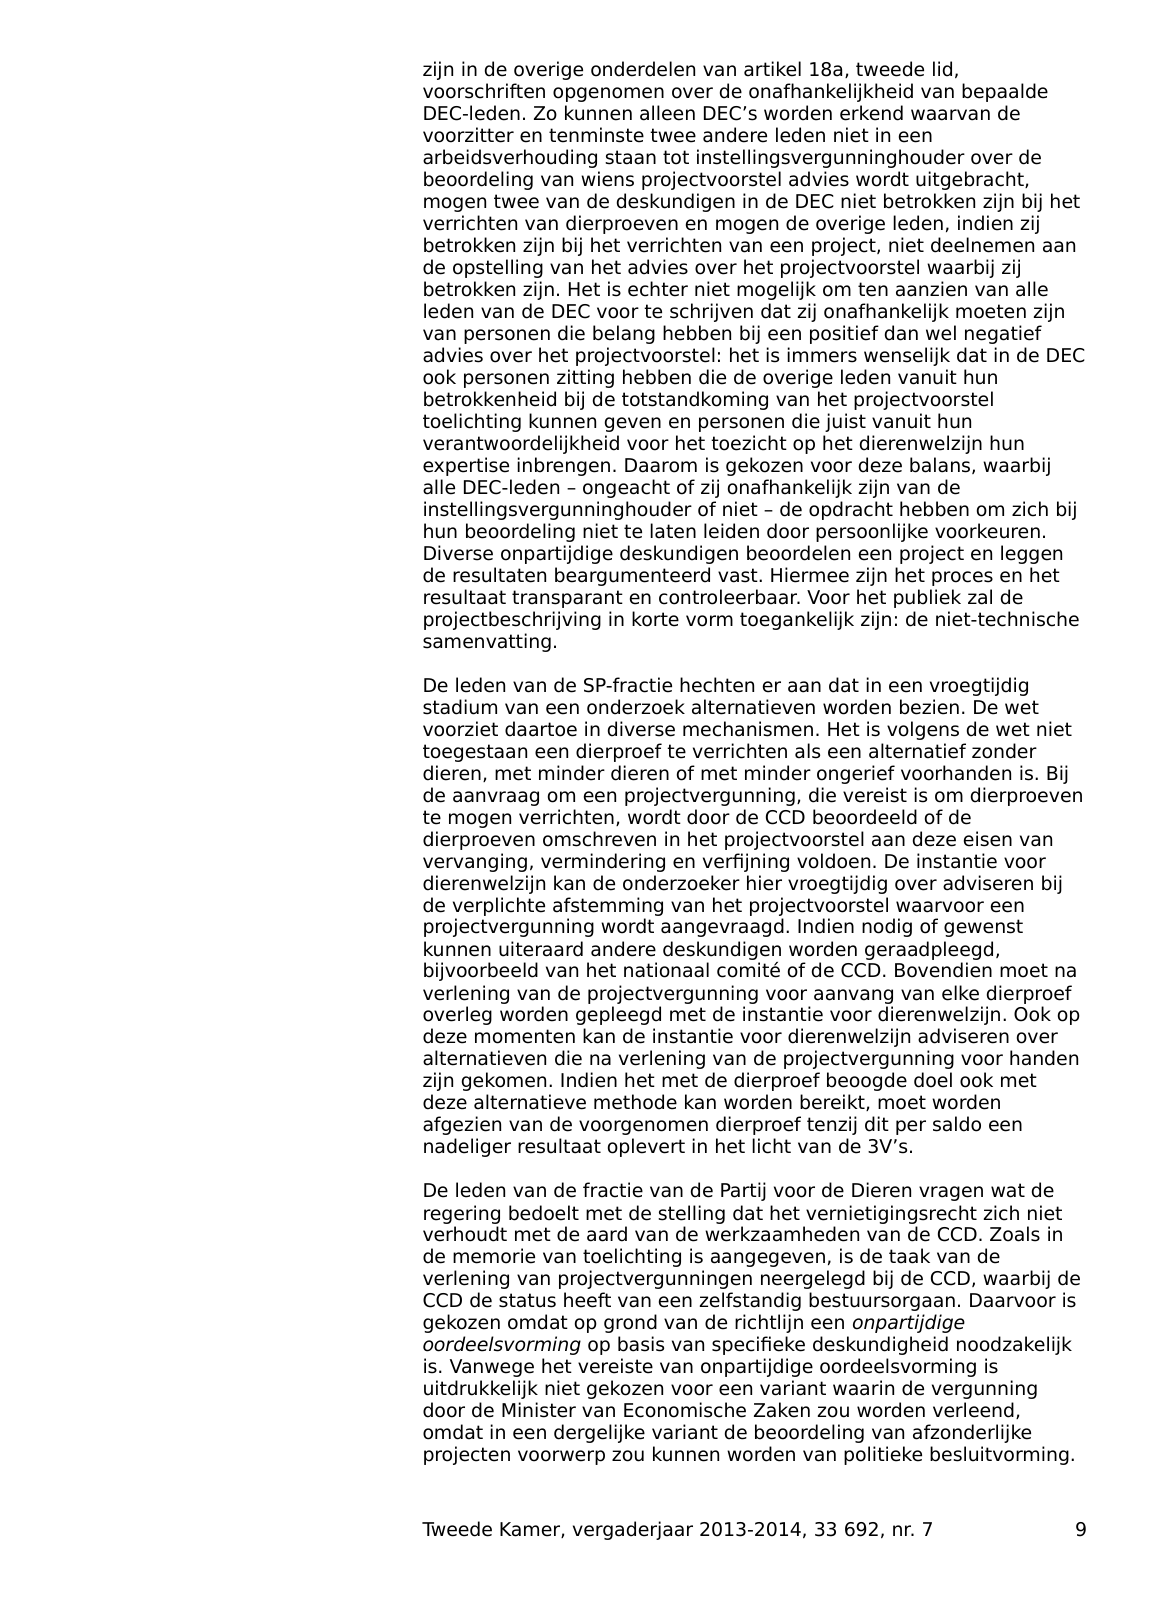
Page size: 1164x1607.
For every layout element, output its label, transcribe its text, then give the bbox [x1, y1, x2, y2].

text De leden van de SP-fractie hechten er aan dat in een vroegtijdig stadium van een onderzoek alternatieven worden bezien. De wet voorziet daartoe in diverse mechanismen. Het is volgens de wet niet toegestaan een dierproef te verrichten als een alternatief zonder dieren, met minder dieren of met minder ongerief voorhanden is. Bij de aanvraag om een projectvergunning, die vereist is om dierproeven te mogen verrichten, wordt door de CCD beoordeeld of de dierproeven omschreven in het projectvoorstel aan deze eisen van vervanging, vermindering en verfijning voldoen. De instantie voor dierenwelzijn kan de onderzoeker hier vroegtijdig over adviseren bij de verplichte afstemming van het projectvoorstel waarvoor een projectvergunning wordt aangevraagd. Indien nodig of gewenst kunnen uiteraard andere deskundigen worden geraadpleegd, bijvoorbeeld van het nationaal comité of de CCD. Bovendien moet na verlening van de projectvergunning voor aanvang van elke dierproef overleg worden gepleegd met de instantie voor dierenwelzijn. Ook op deze momenten kan de instantie voor dierenwelzijn adviseren over alternatieven die na verlening van de projectvergunning voor handen zijn gekomen. Indien het met de dierproef beoogde doel ook met deze alternatieve methode kan worden bereikt, moet worden afgezien van de voorgenomen dierproef tenzij dit per saldo een nadeliger resultaat oplevert in het licht van de 3V’s. [422, 675, 1087, 1158]
text De leden van de fractie van de Partij voor de Dieren vragen wat de regering bedoelt met de stelling dat het vernietigingsrecht zich niet verhoudt met de aard van de werkzaamheden van de CCD. Zoals in de memorie van toelichting is aangegeven, is de taak van de verlening van projectvergunningen neergelegd bij de CCD, waarbij de CCD de status heeft van een zelfstandig bestuursorgaan. Daarvoor is gekozen omdat op grond van de richtlijn een onpartijdige oordeelsvorming op basis van specifieke deskundigheid noodzakelijk is. Vanwege het vereiste van onpartijdige oordeelsvorming is uitdrukkelijk niet gekozen voor een variant waarin de vergunning door de Minister van Economische Zaken zou worden verleend, omdat in een dergelijke variant de beoordeling van afzonderlijke projecten voorwerp zou kunnen worden van politieke besluitvorming. [422, 1180, 1087, 1466]
text zijn in de overige onderdelen van artikel 18a, tweede lid, voorschriften opgenomen over de onafhankelijkheid van bepaalde DEC-leden. Zo kunnen alleen DEC’s worden erkend waarvan de voorzitter en tenminste twee andere leden niet in een arbeidsverhouding staan tot instellingsvergunninghouder over de beoordeling van wiens projectvoorstel advies wordt uitgebracht, mogen twee van de deskundigen in de DEC niet betrokken zijn bij het verrichten van dierproeven en mogen de overige leden, indien zij betrokken zijn bij het verrichten van een project, niet deelnemen aan de opstelling van het advies over het projectvoorstel waarbij zij betrokken zijn. Het is echter niet mogelijk om ten aanzien van alle leden van de DEC voor te schrijven dat zij onafhankelijk moeten zijn van personen die belang hebben bij een positief dan wel negatief advies over het projectvoorstel: het is immers wenselijk dat in de DEC ook personen zitting hebben die de overige leden vanuit hun betrokkenheid bij de totstandkoming van het projectvoorstel toelichting kunnen geven en personen die juist vanuit hun verantwoordelijkheid voor het toezicht op het dierenwelzijn hun expertise inbrengen. Daarom is gekozen voor deze balans, waarbij alle DEC-leden – ongeacht of zij onafhankelijk zijn van de instellingsvergunninghouder of niet – de opdracht hebben om zich bij hun beoordeling niet te laten leiden door persoonlijke voorkeuren. Diverse onpartijdige deskundigen beoordelen een project en leggen de resultaten beargumenteerd vast. Hiermee zijn het proces en het resultaat transparant en controleerbaar. Voor het publiek zal de projectbeschrijving in korte vorm toegankelijk zijn: de niet-technische samenvatting. [422, 59, 1087, 652]
